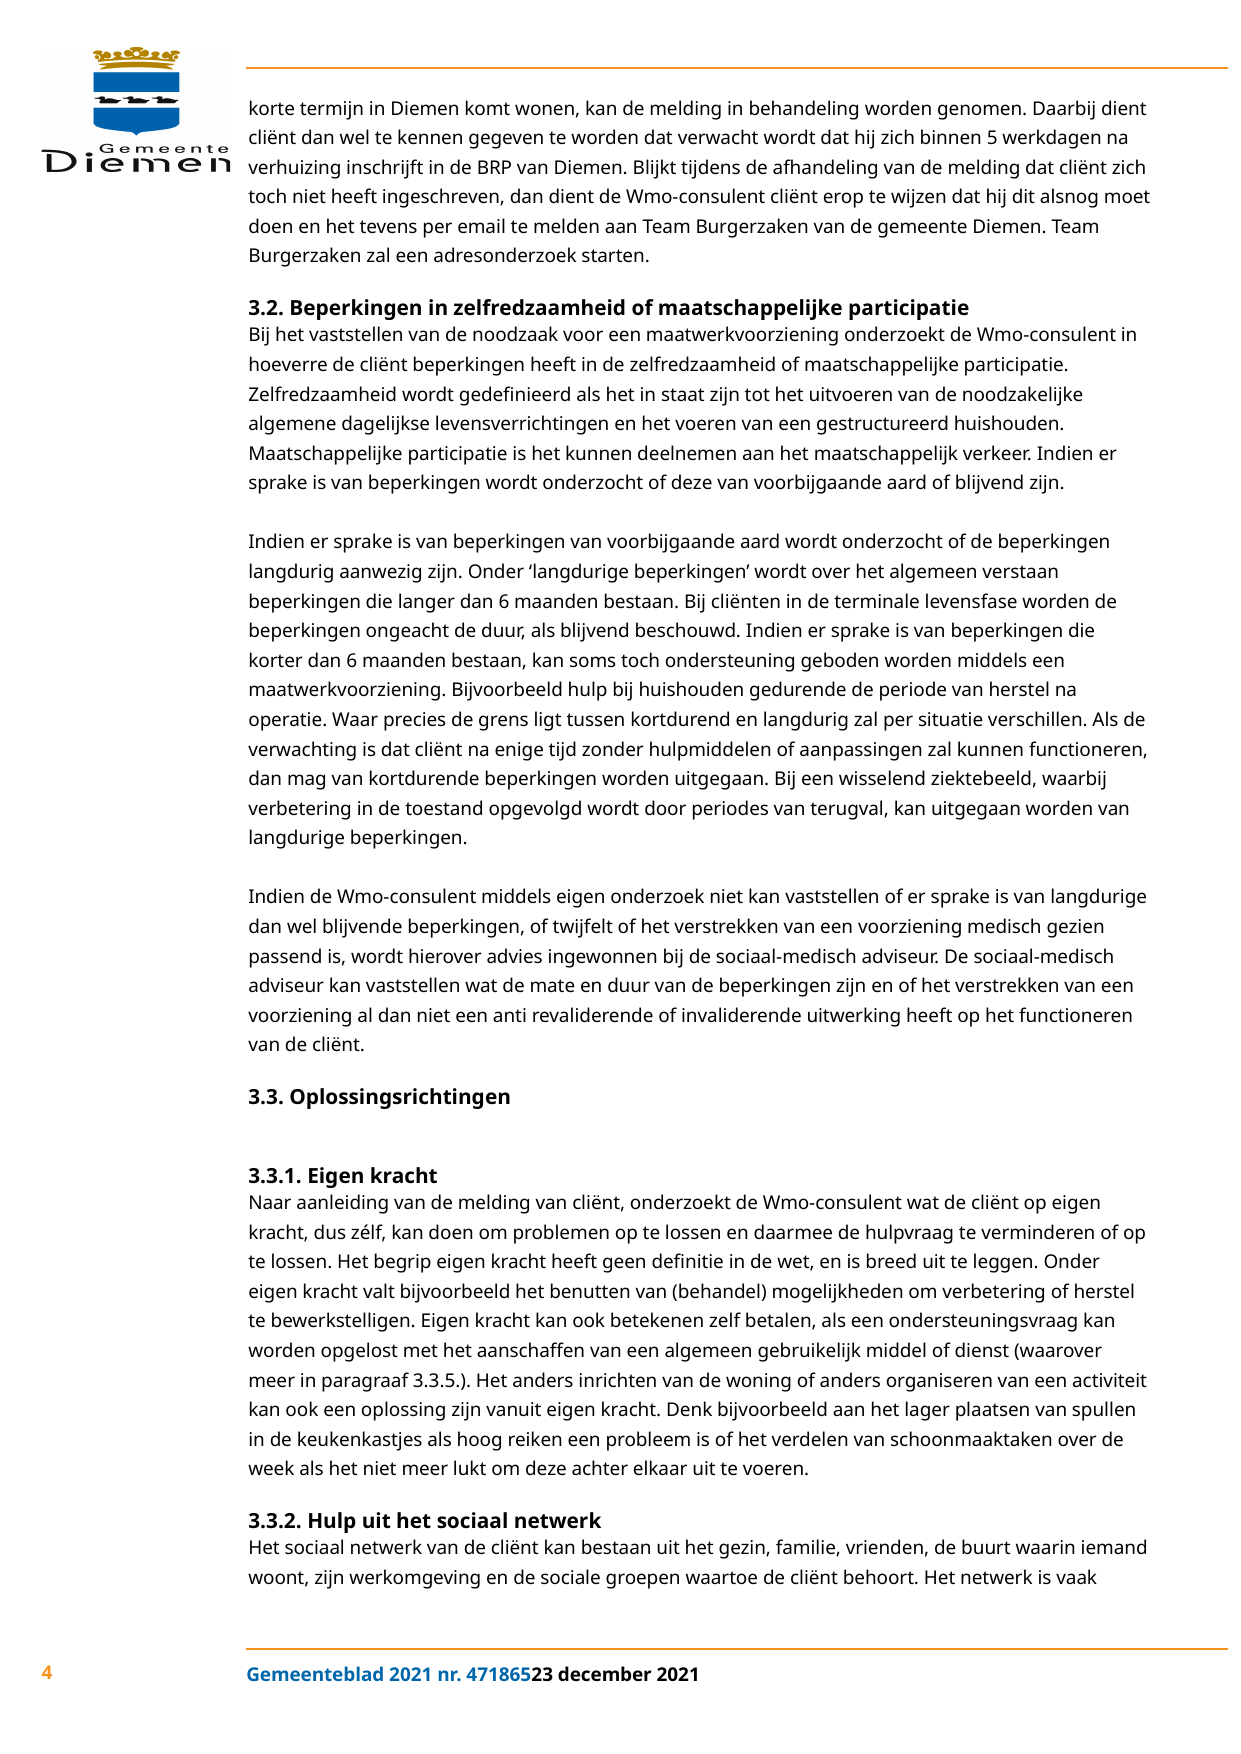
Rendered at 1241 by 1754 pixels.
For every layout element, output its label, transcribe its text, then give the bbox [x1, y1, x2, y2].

text Bij het vaststellen van de noodzaak voor een maatwerkvoorziening onderzoekt de Wmo-consulent in hoeverre de cliënt beperkingen heeft in de zelfredzaamheid of maatschappelijke participatie. Zelfredzaamheid wordt gedefinieerd als het in staat zijn tot het uitvoeren van de noodzakelijke algemene dagelijkse levensverrichtingen en het voeren van een gestructureerd huishouden. Maatschappelijke participatie is het kunnen deelnemen aan het maatschappelijk verkeer. Indien er sprake is van beperkingen wordt onderzocht of deze van voorbijgaande aard of blijvend zijn. [248, 322, 1152, 495]
text Naar aanleiding van de melding van cliënt, onderzoekt de Wmo-consulent wat de cliënt op eigen kracht, dus zélf, kan doen om problemen op te lossen en daarmee de hulpvraag te verminderen of op te lossen. Het begrip eigen kracht heeft geen definitie in de wet, en is breed uit te leggen. Onder eigen kracht valt bijvoorbeeld het benutten van (behandel) mogelijkheden om verbetering of herstel te bewerkstelligen. Eigen kracht kan ook betekenen zelf betalen, als een ondersteuningsvraag kan [248, 1189, 1152, 1333]
text Het sociaal netwerk van de cliënt kan bestaan uit het gezin, familie, vrienden, de buurt waarin iemand woont, zijn werkomgeving en de sociale groepen waartoe de cliënt behoort. Het netwerk is vaak [248, 1534, 1152, 1590]
text Indien er sprake is van beperkingen van voorbijgaande aard wordt onderzocht of de beperkingen langdurig aanwezig zijn. Onder ‘langdurige beperkingen’ wordt over het algemeen verstaan beperkingen die langer dan 6 maanden bestaan. Bij cliënten in de terminale levensfase worden de beperkingen ongeacht de duur, als blijvend beschouwd. Indien er sprake is van beperkingen die korter dan 6 maanden bestaan, kan soms toch ondersteuning geboden worden middels een maatwerkvoorziening. Bijvoorbeeld hulp bij huishouden gedurende de periode van herstel na operatie. Waar precies de grens ligt tussen kortdurend en langdurig zal per situatie verschillen. Als de verwachting is dat cliënt na enige tijd zonder hulpmiddelen of aanpassingen zal kunnen functioneren, dan mag van kortdurende beperkingen worden uitgegaan. Bij een wisselend ziektebeeld, waarbij verbetering in de toestand opgevolgd wordt door periodes van terugval, kan uitgegaan worden van langdurige beperkingen. [248, 529, 1152, 850]
text 3.3.1. Eigen kracht [248, 1161, 1152, 1189]
text korte termijn in Diemen komt wonen, kan de melding in behandeling worden genomen. Daarbij dient cliënt dan wel te kennen gegeven te worden dat verwacht wordt dat hij zich binnen 5 werkdagen na verhuizing inschrijft in de BRP van Diemen. Blijkt tijdens de afhandeling van de melding dat cliënt zich toch niet heeft ingeschreven, dan dient de Wmo-consulent cliënt erop te wijzen dat hij dit alsnog moet doen en het tevens per email te melden aan Team Burgerzaken van de gemeente Diemen. Team Burgerzaken zal een adresonderzoek starten. [248, 95, 1152, 268]
picture [41, 47, 231, 172]
text 3.2. Beperkingen in zelfredzaamheid of maatschappelijke participatie [248, 293, 1152, 322]
text 3.3. Oplossingsrichtingen [248, 1082, 1152, 1110]
text worden opgelost met het aanschaffen van een algemeen gebruikelijk middel of dienst (waarover meer in paragraaf 3.3.5.). Het anders inrichten van de woning of anders organiseren van een activiteit kan ook een oplossing zijn vanuit eigen kracht. Denk bijvoorbeeld aan het lager plaatsen van spullen in de keukenkastjes als hoog reiken een probleem is of het verdelen van schoonmaaktaken over de week als het niet meer lukt om deze achter elkaar uit te voeren. [248, 1337, 1152, 1481]
text Indien de Wmo-consulent middels eigen onderzoek niet kan vaststellen of er sprake is van langdurige dan wel blijvende beperkingen, of twijfelt of het verstrekken van een voorziening medisch gezien passend is, wordt hierover advies ingewonnen bij de sociaal-medisch adviseur. De sociaal-medisch adviseur kan vaststellen wat de mate en duur van de beperkingen zijn en of het verstrekken van een voorziening al dan niet een anti revaliderende of invaliderende uitwerking heeft op het functioneren van de cliënt. [248, 884, 1152, 1057]
text 3.3.2. Hulp uit het sociaal netwerk [248, 1506, 1152, 1534]
